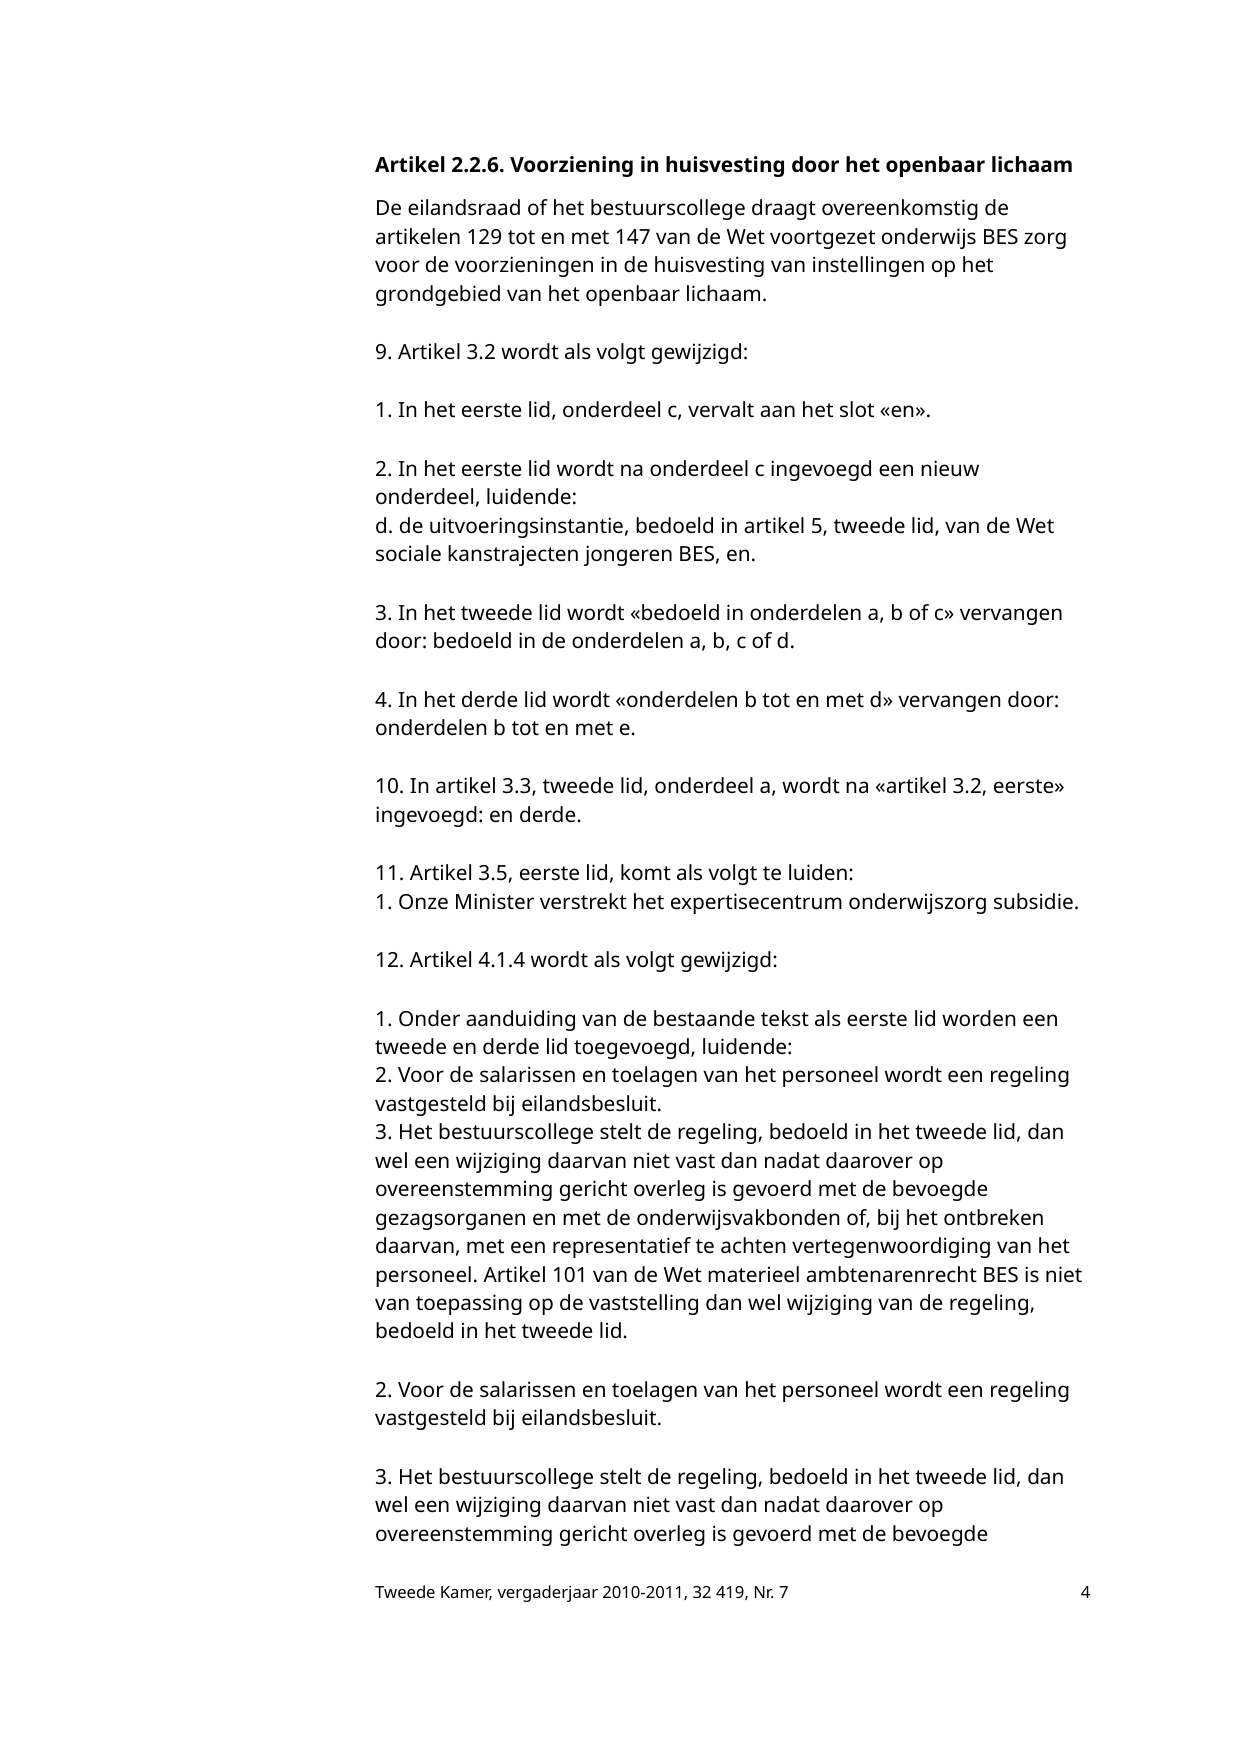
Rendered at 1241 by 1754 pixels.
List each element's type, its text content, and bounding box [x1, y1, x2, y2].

text 10. In artikel 3.3, tweede lid, onderdeel a, wordt na «artikel 3.2, eerste» ingevoegd: en derde. [375, 772, 1090, 828]
text 1. Onder aanduiding van de bestaande tekst als eerste lid worden een tweede en derde lid toegevoegd, luidende: [375, 1004, 1090, 1061]
text 12. Artikel 4.1.4 wordt als volgt gewijzigd: [375, 945, 1090, 974]
text 2. Voor de salarissen en toelagen van het personeel wordt een regeling vastgesteld bij eilandsbesluit. [375, 1061, 1090, 1117]
text d. de uitvoeringsinstantie, bedoeld in artikel 5, tweede lid, van de Wet sociale kanstrajecten jongeren BES, en. [375, 511, 1090, 568]
text 1. Onze Minister verstrekt het expertisecentrum onderwijszorg subsidie. [375, 887, 1090, 915]
text 11. Artikel 3.5, eerste lid, komt als volgt te luiden: [375, 858, 1090, 887]
text 3. Het bestuurscollege stelt de regeling, bedoeld in het tweede lid, dan wel een wijziging daarvan niet vast dan nadat daarover op overeenstemming gericht overleg is gevoerd met de bevoegde gezagsorganen en met de onderwijsvakbonden of, bij het ontbreken daarvan, met een representatief te achten vertegenwoordiging van het personeel. Artikel 101 van de Wet materieel ambtenarenrecht BES is niet van toepassing op de vaststelling dan wel wijziging van de regeling, bedoeld in het tweede lid. [375, 1117, 1090, 1345]
text 2. Voor de salarissen en toelagen van het personeel wordt een regeling vastgesteld bij eilandsbesluit. [375, 1375, 1090, 1432]
text De eilandsraad of het bestuurscollege draagt overeenkomstig de artikelen 129 tot en met 147 van de Wet voortgezet onderwijs BES zorg voor de voorzieningen in de huisvesting van instellingen op het grondgebied van het openbaar lichaam. [375, 193, 1090, 307]
text Artikel 2.2.6. Voorziening in huisvesting door het openbaar lichaam [375, 150, 1090, 178]
text 9. Artikel 3.2 wordt als volgt gewijzigd: [375, 337, 1090, 366]
text 4. In het derde lid wordt «onderdelen b tot en met d» vervangen door: onderdelen b tot en met e. [375, 685, 1090, 742]
text 2. In het eerste lid wordt na onderdeel c ingevoegd een nieuw onderdeel, luidende: [375, 454, 1090, 511]
text 3. In het tweede lid wordt «bedoeld in onderdelen a, b of c» vervangen door: bedoeld in de onderdelen a, b, c of d. [375, 598, 1090, 655]
text 1. In het eerste lid, onderdeel c, vervalt aan het slot «en». [375, 396, 1090, 424]
text 3. Het bestuurscollege stelt de regeling, bedoeld in het tweede lid, dan wel een wijziging daarvan niet vast dan nadat daarover op overeenstemming gericht overleg is gevoerd met de bevoegde [375, 1462, 1090, 1547]
